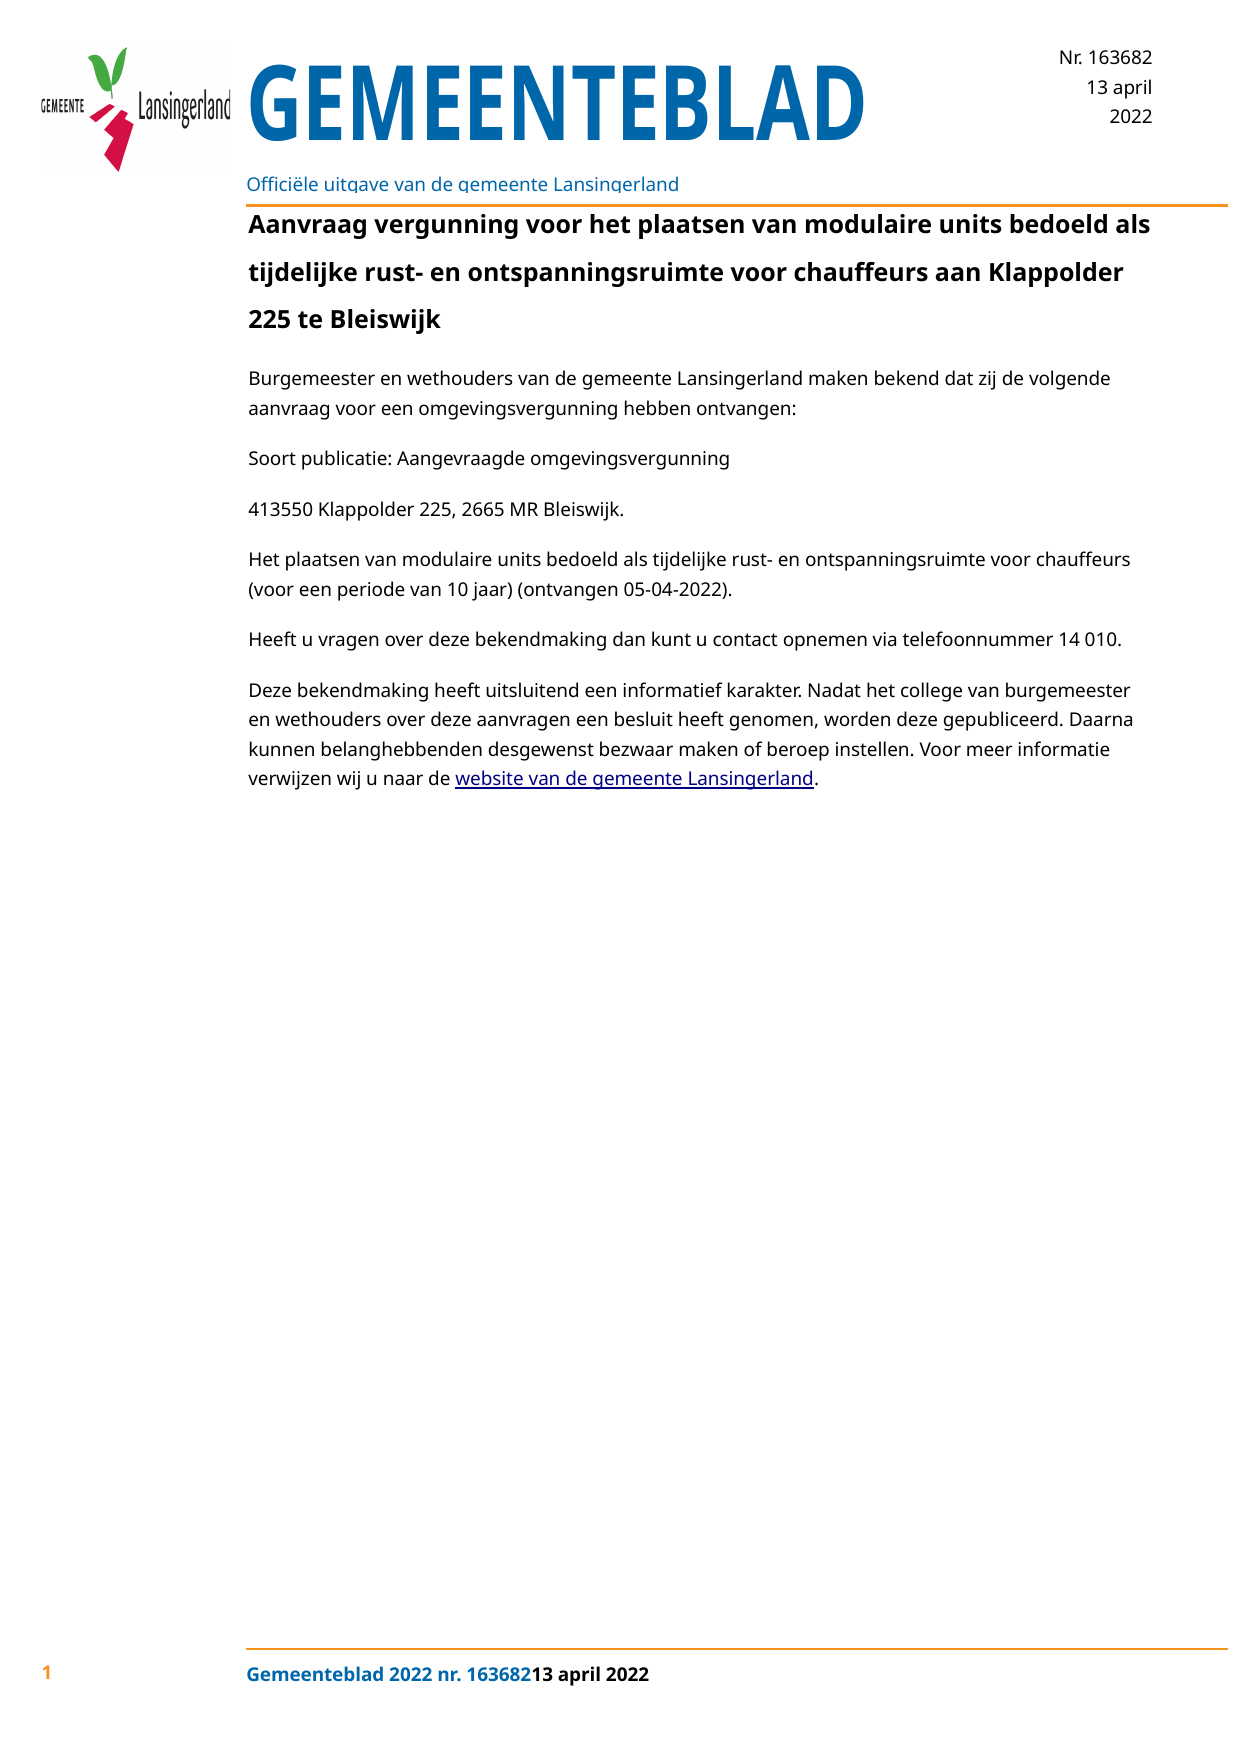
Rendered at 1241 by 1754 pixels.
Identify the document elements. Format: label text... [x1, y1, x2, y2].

text Burgemeester en wethouders van de gemeente Lansingerland maken bekend dat zij de volgende aanvraag voor een omgevingsvergunning hebben ontvangen: [248, 366, 1152, 421]
text Aanvraag vergunning voor het plaatsen van modulaire units bedoeld als tijdelijke rust- en ontspanningsruimte voor chauffeurs aan Klappolder 225 te Bleiswijk [248, 207, 1152, 336]
text Soort publicatie: Aangevraagde omgevingsvergunning [248, 446, 1152, 471]
text Heeft u vragen over deze bekendmaking dan kunt u contact opnemen via telefoonnummer 14 010. [248, 626, 1152, 652]
picture [41, 47, 231, 172]
text Het plaatsen van modulaire units bedoeld als tijdelijke rust- en ontspanningsruimte voor chauffeurs (voor een periode van 10 jaar) (ontvangen 05-04-2022). [248, 546, 1152, 602]
text Deze bekendmaking heeft uitsluitend een informatief karakter. Nadat het college van burgemeester en wethouders over deze aanvragen een besluit heeft genomen, worden deze gepubliceerd. Daarna kunnen belanghebbenden desgewenst bezwaar maken of beroep instellen. Voor meer informatie verwijzen wij u naar de website van de gemeente Lansingerland. [248, 677, 1152, 791]
text 413550 Klappolder 225, 2665 MR Bleiswijk. [248, 496, 1152, 522]
